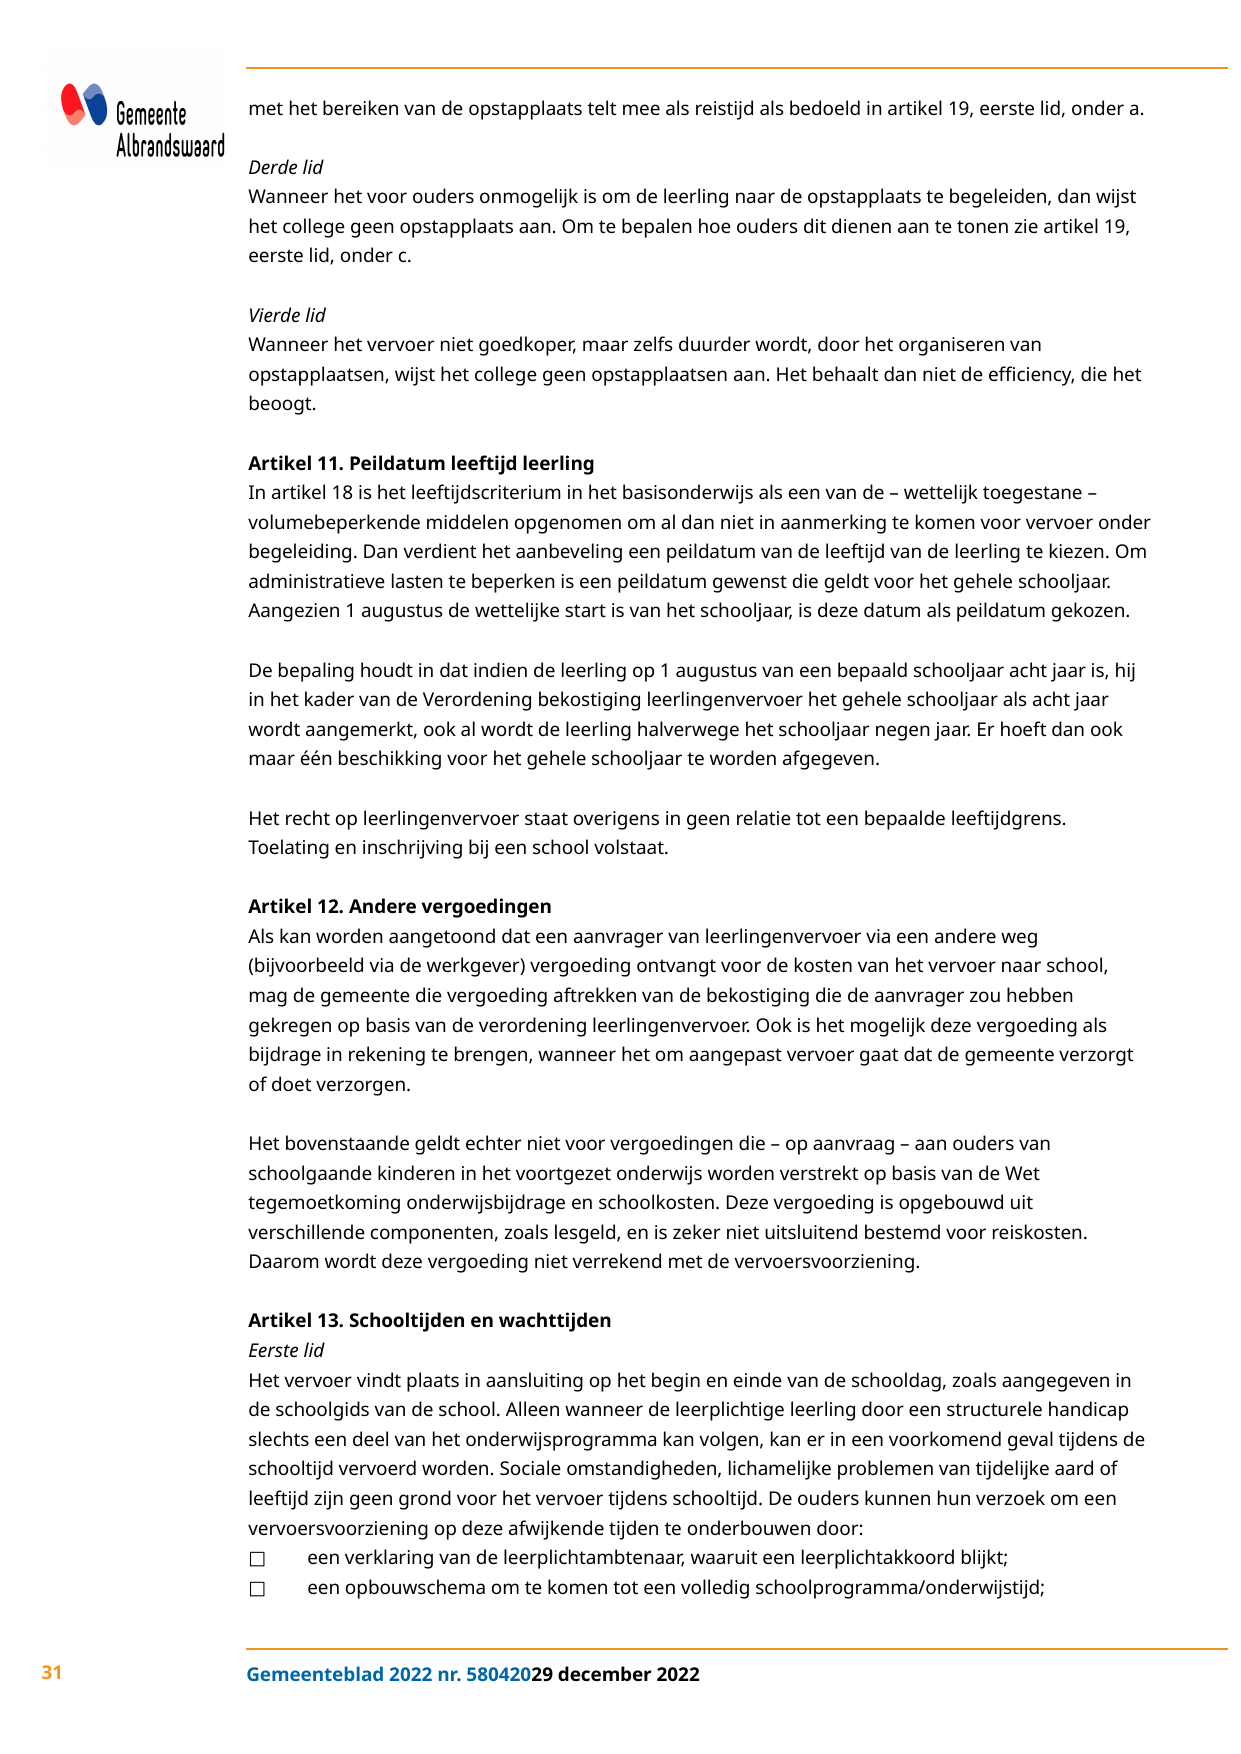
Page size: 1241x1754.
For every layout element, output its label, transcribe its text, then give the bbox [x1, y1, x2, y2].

picture [41, 47, 231, 172]
text Wanneer het vervoer niet goedkoper, maar zelfs duurder wordt, door het organiseren van opstapplaatsen, wijst het college geen opstapplaatsen aan. Het behaalt dan niet de efficiency, die het beoogt. [248, 331, 1152, 416]
text In artikel 18 is het leeftijdscriterium in het basisonderwijs als een van de – wettelijk toegestane – volumebeperkende middelen opgenomen om al dan niet in aanmerking te komen voor vervoer onder begeleiding. Dan verdient het aanbeveling een peildatum van de leeftijd van de leerling te kiezen. Om administratieve lasten te beperken is een peildatum gewenst die geldt voor het gehele schooljaar. Aangezien 1 augustus de wettelijke start is van het schooljaar, is deze datum als peildatum gekozen. [248, 479, 1152, 623]
text Eerste lid [248, 1337, 1152, 1363]
list een verklaring van de leerplichtambtenaar, waaruit een leerplichtakkoord blijkt; [248, 1544, 1152, 1570]
text Derde lid [248, 154, 1152, 180]
text De bepaling houdt in dat indien de leerling op 1 augustus van een bepaald schooljaar acht jaar is, hij in het kader van de Verordening bekostiging leerlingenvervoer het gehele schooljaar als acht jaar wordt aangemerkt, ook al wordt de leerling halverwege het schooljaar negen jaar. Er hoeft dan ook maar één beschikking voor het gehele schooljaar te worden afgegeven. [248, 657, 1152, 771]
text Het vervoer vindt plaats in aansluiting op het begin en einde van de schooldag, zoals aangegeven in de schoolgids van de school. Alleen wanneer de leerplichtige leerling door een structurele handicap slechts een deel van het onderwijsprogramma kan volgen, kan er in een voorkomend geval tijdens de schooltijd vervoerd worden. Sociale omstandigheden, lichamelijke problemen van tijdelijke aard of leeftijd zijn geen grond voor het vervoer tijdens schooltijd. De ouders kunnen hun verzoek om een vervoersvoorziening op deze afwijkende tijden te onderbouwen door: [248, 1367, 1152, 1541]
text Als kan worden aangetoond dat een aanvrager van leerlingenvervoer via een andere weg [248, 923, 1152, 949]
text Artikel 13. Schooltijden en wachttijden [248, 1308, 1152, 1333]
text met het bereiken van de opstapplaats telt mee als reistijd als bedoeld in artikel 19, eerste lid, onder a. [248, 95, 1152, 121]
list een opbouwschema om te komen tot een volledig schoolprogramma/onderwijstijd; [248, 1574, 1152, 1600]
text Het recht op leerlingenvervoer staat overigens in geen relatie tot een bepaalde leeftijdgrens. Toelating en inschrijving bij een school volstaat. [248, 805, 1152, 860]
text Artikel 12. Andere vergoedingen [248, 893, 1152, 919]
text (bijvoorbeeld via de werkgever) vergoeding ontvangt voor de kosten van het vervoer naar school, mag de gemeente die vergoeding aftrekken van de bekostiging die de aanvrager zou hebben gekregen op basis van de verordening leerlingenvervoer. Ook is het mogelijk deze vergoeding als bijdrage in rekening te brengen, wanneer het om aangepast vervoer gaat dat de gemeente verzorgt of doet verzorgen. [248, 953, 1152, 1097]
text Het bovenstaande geldt echter niet voor vergoedingen die – op aanvraag – aan ouders van schoolgaande kinderen in het voortgezet onderwijs worden verstrekt op basis van de Wet tegemoetkoming onderwijsbijdrage en schoolkosten. Deze vergoeding is opgebouwd uit verschillende componenten, zoals lesgeld, en is zeker niet uitsluitend bestemd voor reiskosten. Daarom wordt deze vergoeding niet verrekend met de vervoersvoorziening. [248, 1130, 1152, 1274]
text Wanneer het voor ouders onmogelijk is om de leerling naar de opstapplaats te begeleiden, dan wijst het college geen opstapplaats aan. Om te bepalen hoe ouders dit dienen aan te tonen zie artikel 19, eerste lid, onder c. [248, 183, 1152, 268]
text Artikel 11. Peildatum leeftijd leerling [248, 450, 1152, 476]
text Vierde lid [248, 302, 1152, 328]
